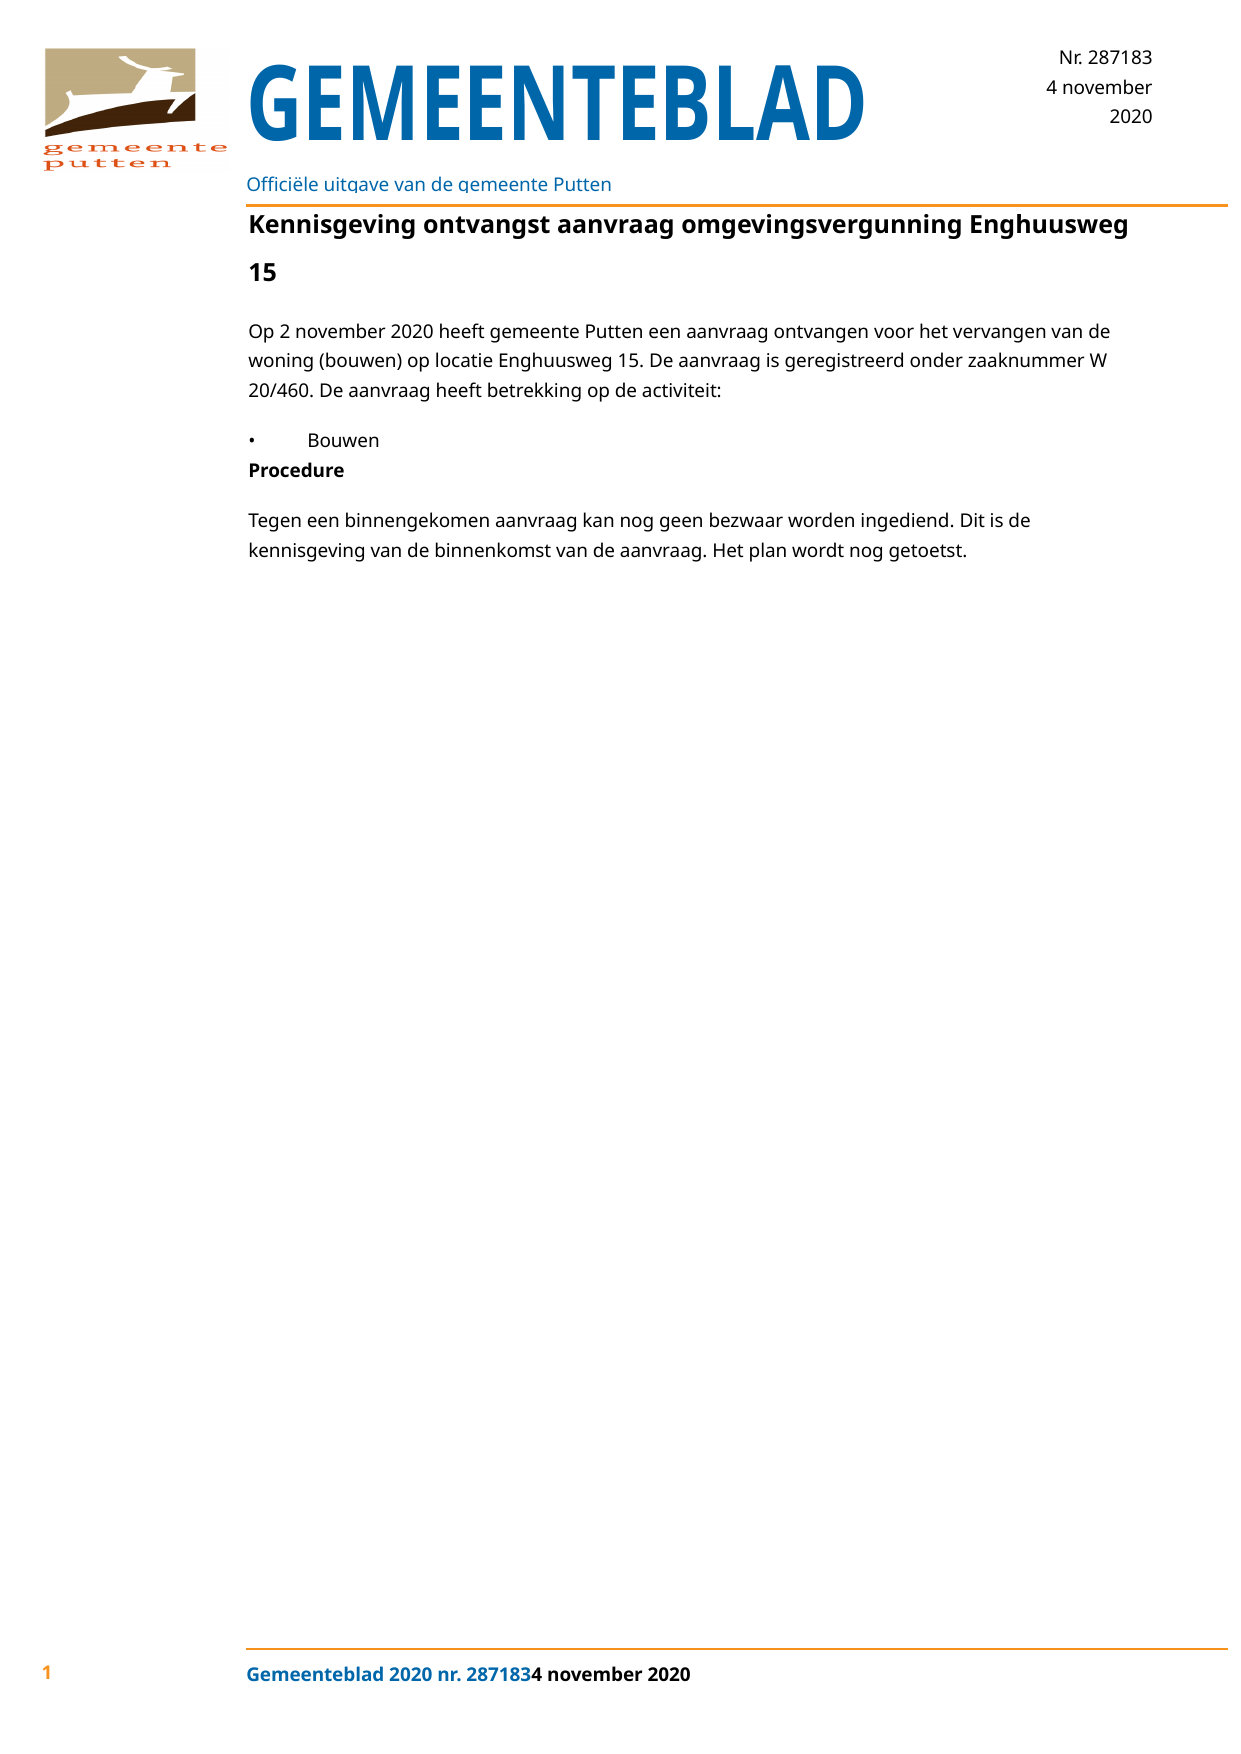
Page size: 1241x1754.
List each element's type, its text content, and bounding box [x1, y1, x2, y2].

text Op 2 november 2020 heeft gemeente Putten een aanvraag ontvangen voor het vervangen van de woning (bouwen) op locatie Enghuusweg 15. De aanvraag is geregistreerd onder zaaknummer W 20/460. De aanvraag heeft betrekking op de activiteit: [248, 318, 1152, 403]
list Bouwen [248, 427, 1152, 453]
picture [41, 47, 231, 172]
text Tegen een binnengekomen aanvraag kan nog geen bezwaar worden ingediend. Dit is de kennisgeving van de binnenkomst van de aanvraag. Het plan wordt nog getoetst. [248, 507, 1152, 563]
text Kennisgeving ontvangst aanvraag omgevingsvergunning Enghuusweg 15 [248, 207, 1152, 288]
text Procedure [248, 457, 1152, 483]
